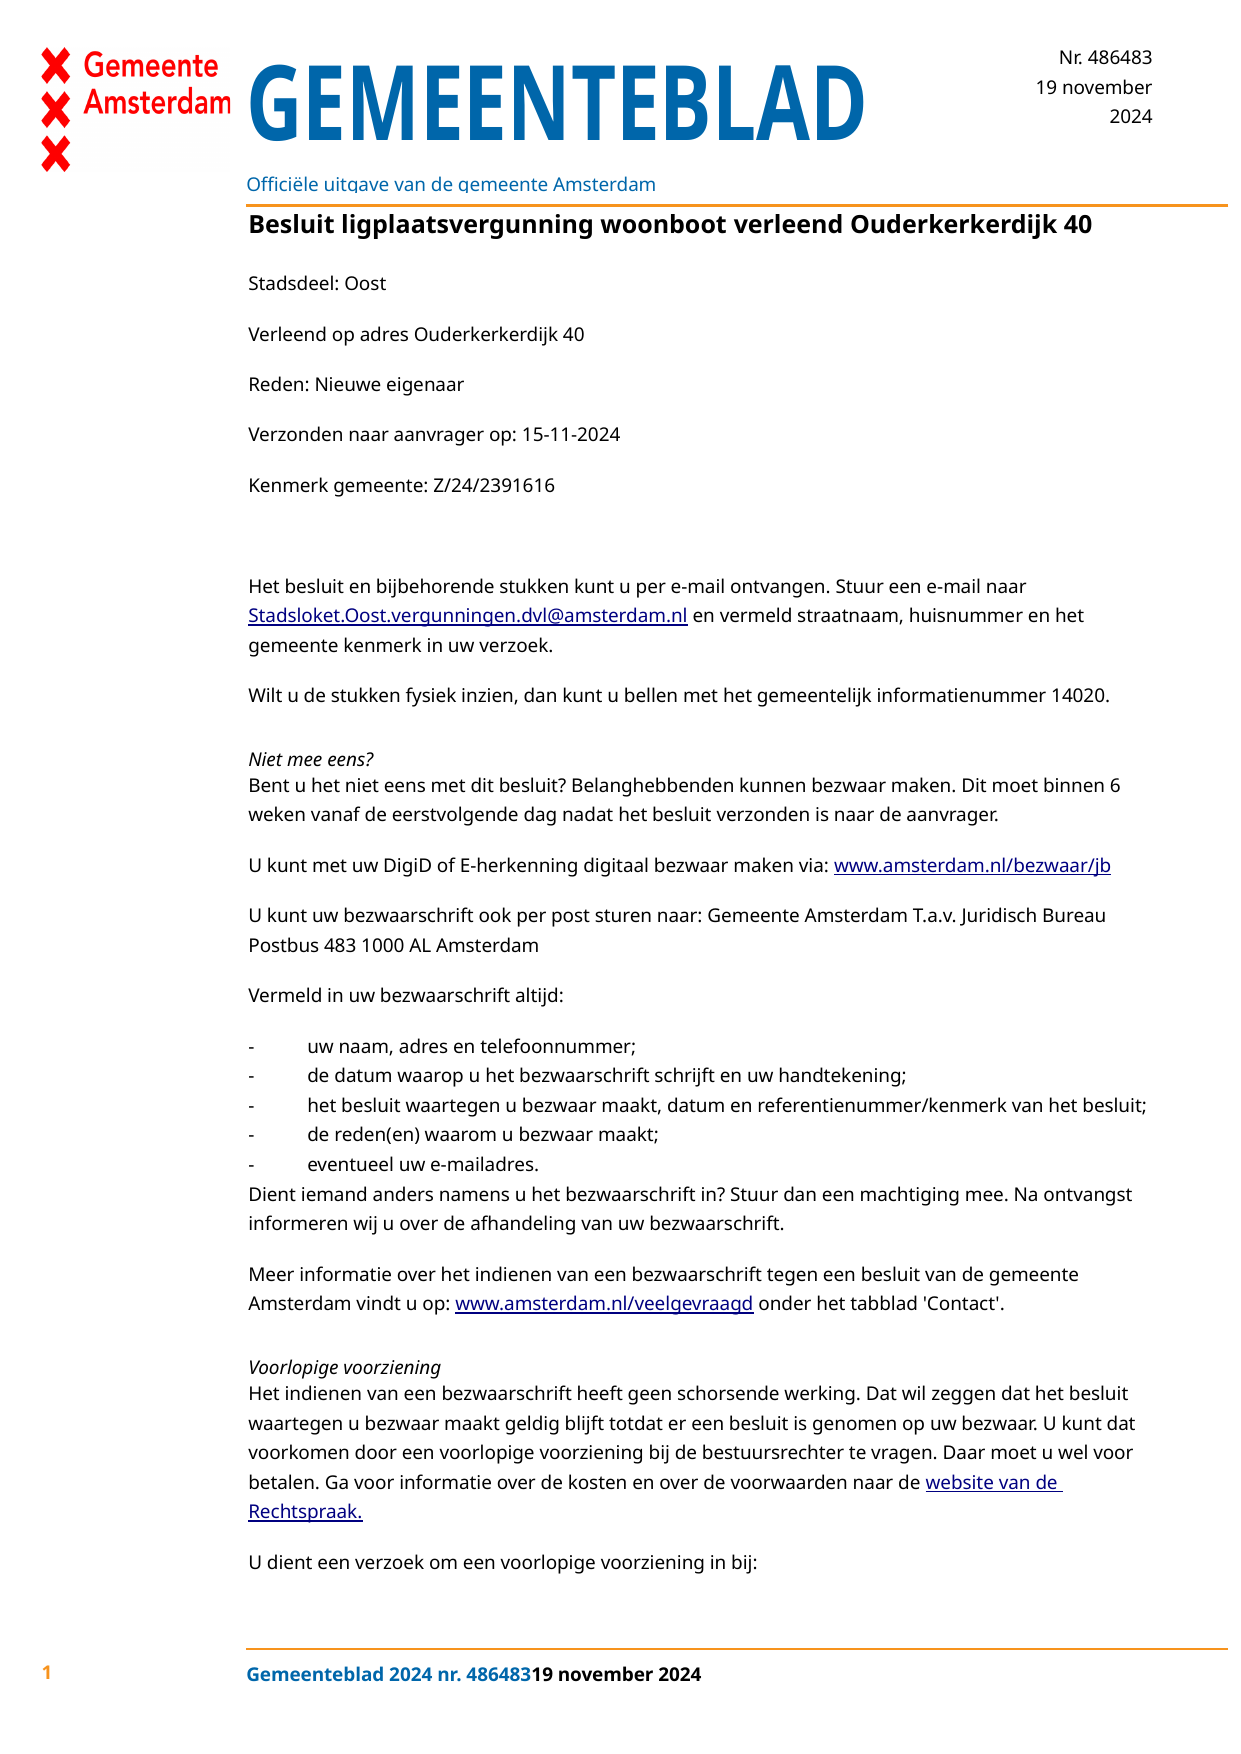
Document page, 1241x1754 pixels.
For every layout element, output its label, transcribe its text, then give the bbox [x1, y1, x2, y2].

text Meer informatie over het indienen van een bezwaarschrift tegen een besluit van de gemeente Amsterdam vindt u op: www.amsterdam.nl/veelgevraagd onder het tabblad 'Contact'. [248, 1261, 1152, 1316]
text U kunt uw bezwaarschrift ook per post sturen naar: Gemeente Amsterdam T.a.v. Juridisch Bureau Postbus 483 1000 AL Amsterdam [248, 902, 1152, 958]
text U kunt met uw DigiD of E-herkenning digitaal bezwaar maken via: www.amsterdam.nl/bezwaar/jb [248, 852, 1152, 878]
text Verzonden naar aanvrager op: 15-11-2024 [248, 422, 1152, 447]
list de datum waarop u het bezwaarschrift schrijft en uw handtekening; [248, 1062, 1152, 1088]
list de reden(en) waarom u bezwaar maakt; [248, 1122, 1152, 1147]
list eventueel uw e-mailadres. [248, 1151, 1152, 1177]
text Stadsdeel: Oost [248, 270, 1152, 296]
text Voorlopige voorziening [248, 1354, 1152, 1380]
text Niet mee eens? [248, 746, 1152, 772]
text Dient iemand anders namens u het bezwaarschrift in? Stuur dan een machtiging mee. Na ontvangst informeren wij u over de afhandeling van uw bezwaarschrift. [248, 1181, 1152, 1236]
picture [41, 47, 231, 172]
list het besluit waartegen u bezwaar maakt, datum en referentienummer/kenmerk van het besluit; [248, 1092, 1152, 1118]
text Reden: Nieuwe eigenaar [248, 371, 1152, 397]
text Besluit ligplaatsvergunning woonboot verleend Ouderkerkerdijk 40 [248, 207, 1152, 241]
text Het besluit en bijbehorende stukken kunt u per e-mail ontvangen. Stuur een e-mail naar Stadsloket.Oost.vergunningen.dvl@amsterdam.nl en vermeld straatnaam, huisnummer en het gemeente kenmerk in uw verzoek. [248, 573, 1152, 658]
text Wilt u de stukken fysiek inzien, dan kunt u bellen met het gemeentelijk informatienummer 14020. [248, 682, 1152, 708]
text Verleend op adres Ouderkerkerdijk 40 [248, 321, 1152, 346]
text Vermeld in uw bezwaarschrift altijd: [248, 982, 1152, 1008]
list uw naam, adres en telefoonnummer; [248, 1033, 1152, 1059]
text Kenmerk gemeente: Z/24/2391616 [248, 472, 1152, 498]
text Bent u het niet eens met dit besluit? Belanghebbenden kunnen bezwaar maken. Dit moet binnen 6 weken vanaf de eerstvolgende dag nadat het besluit verzonden is naar de aanvrager. [248, 772, 1152, 827]
text U dient een verzoek om een voorlopige voorziening in bij: [248, 1549, 1152, 1574]
text Het indienen van een bezwaarschrift heeft geen schorsende werking. Dat wil zeggen dat het besluit waartegen u bezwaar maakt geldig blijft totdat er een besluit is genomen op uw bezwaar. U kunt dat voorkomen door een voorlopige voorziening bij de bestuursrechter te vragen. Daar moet u wel voor betalen. Ga voor informatie over de kosten en over de voorwaarden naar de website van de Rechtspraak. [248, 1380, 1152, 1524]
